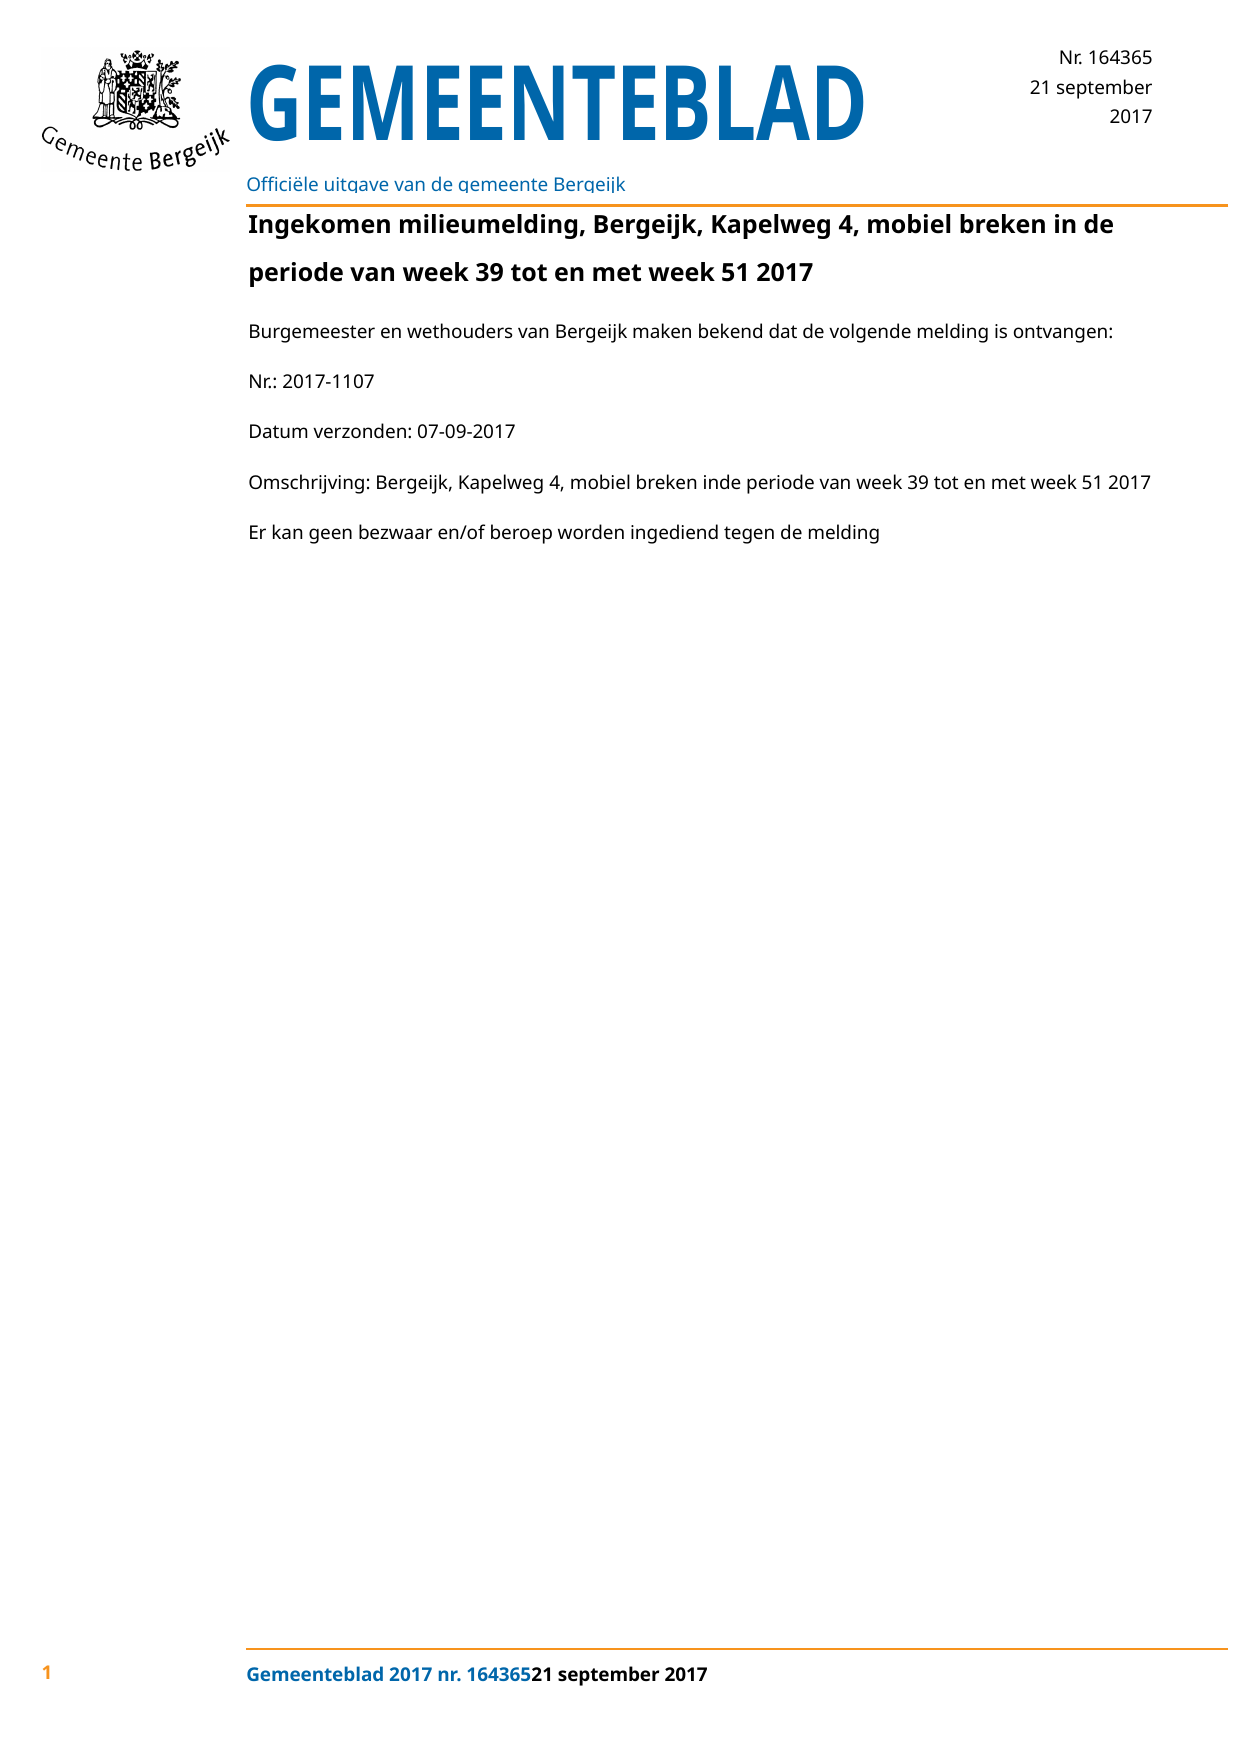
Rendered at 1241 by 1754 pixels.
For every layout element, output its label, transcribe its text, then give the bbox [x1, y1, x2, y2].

text Burgemeester en wethouders van Bergeijk maken bekend dat de volgende melding is ontvangen: [248, 318, 1152, 344]
text Datum verzonden: 07-09-2017 [248, 419, 1152, 444]
text Ingekomen milieumelding, Bergeijk, Kapelweg 4, mobiel breken in de periode van week 39 tot en met week 51 2017 [248, 207, 1152, 288]
text Omschrijving: Bergeijk, Kapelweg 4, mobiel breken inde periode van week 39 tot en met week 51 2017 [248, 469, 1152, 495]
picture [41, 47, 231, 172]
text Er kan geen bezwaar en/of beroep worden ingediend tegen de melding [248, 519, 1152, 545]
text Nr.: 2017-1107 [248, 368, 1152, 394]
